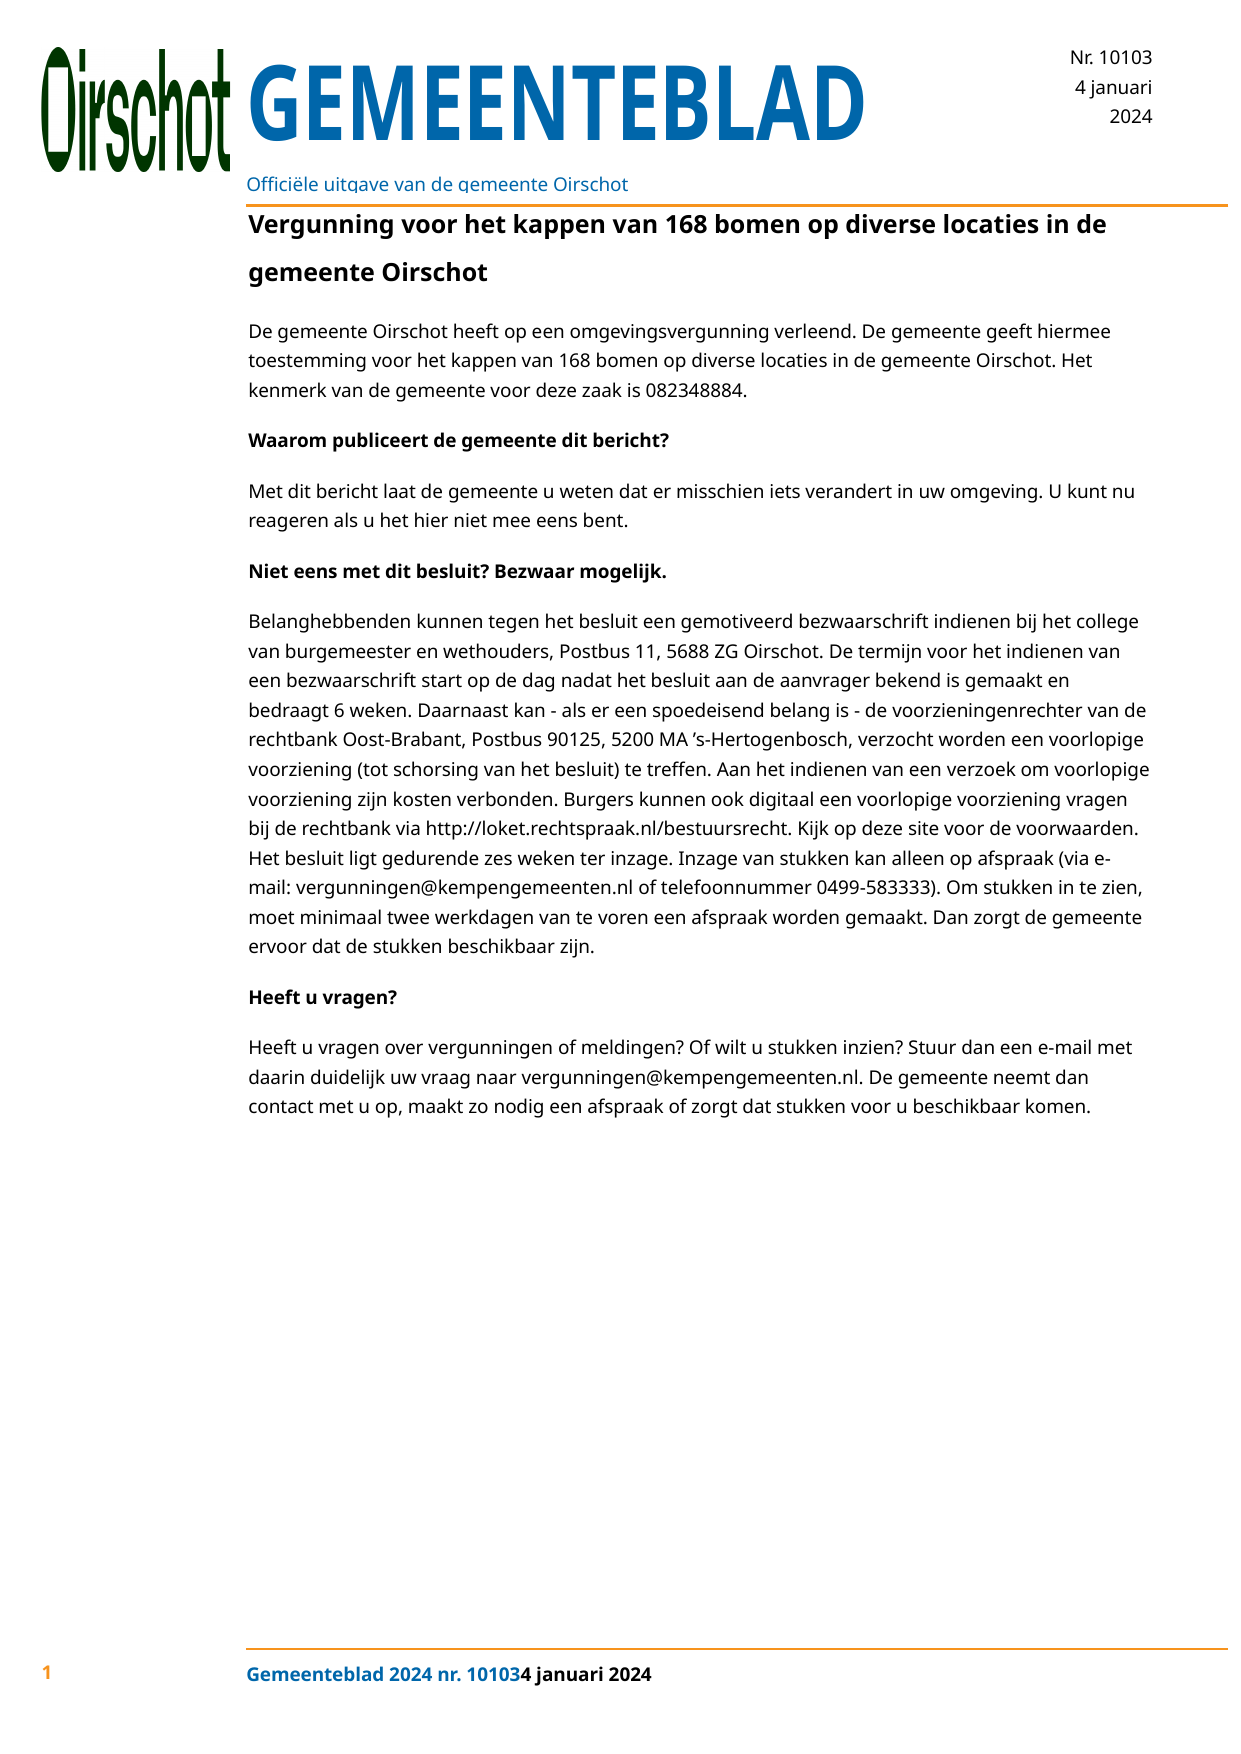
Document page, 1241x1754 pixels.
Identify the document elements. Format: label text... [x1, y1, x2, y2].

text De gemeente Oirschot heeft op een omgevingsvergunning verleend. De gemeente geeft hiermee toestemming voor het kappen van 168 bomen op diverse locaties in de gemeente Oirschot. Het kenmerk van de gemeente voor deze zaak is 082348884. [248, 318, 1152, 403]
text Heeft u vragen? [248, 984, 1152, 1010]
text Heeft u vragen over vergunningen of meldingen? Of wilt u stukken inzien? Stuur dan een e-mail met daarin duidelijk uw vraag naar vergunningen@kempengemeenten.nl. De gemeente neemt dan contact met u op, maakt zo nodig een afspraak of zorgt dat stukken voor u beschikbaar komen. [248, 1034, 1152, 1119]
text Vergunning voor het kappen van 168 bomen op diverse locaties in de gemeente Oirschot [248, 207, 1152, 288]
text Waarom publiceert de gemeente dit bericht? [248, 427, 1152, 453]
text Belanghebbenden kunnen tegen het besluit een gemotiveerd bezwaarschrift indienen bij het college van burgemeester en wethouders, Postbus 11, 5688 ZG Oirschot. De termijn voor het indienen van een bezwaarschrift start op de dag nadat het besluit aan de aanvrager bekend is gemaakt en bedraagt 6 weken. Daarnaast kan - als er een spoedeisend belang is - de voorzieningenrechter van de rechtbank Oost-Brabant, Postbus 90125, 5200 MA ’s-Hertogenbosch, verzocht worden een voorlopige voorziening (tot schorsing van het besluit) te treffen. Aan het indienen van een verzoek om voorlopige voorziening zijn kosten verbonden. Burgers kunnen ook digitaal een voorlopige voorziening vragen bij de rechtbank via http://loket.rechtspraak.nl/bestuursrecht. Kijk op deze site voor de voorwaarden. Het besluit ligt gedurende zes weken ter inzage. Inzage van stukken kan alleen op afspraak (via e-mail: vergunningen@kempengemeenten.nl of telefoonnummer 0499-583333). Om stukken in te zien, moet minimaal twee werkdagen van te voren een afspraak worden gemaakt. Dan zorgt de gemeente ervoor dat de stukken beschikbaar zijn. [248, 608, 1152, 959]
text Niet eens met dit besluit? Bezwaar mogelijk. [248, 558, 1152, 584]
picture [41, 47, 231, 172]
text Met dit bericht laat de gemeente u weten dat er misschien iets verandert in uw omgeving. U kunt nu reageren als u het hier niet mee eens bent. [248, 478, 1152, 533]
